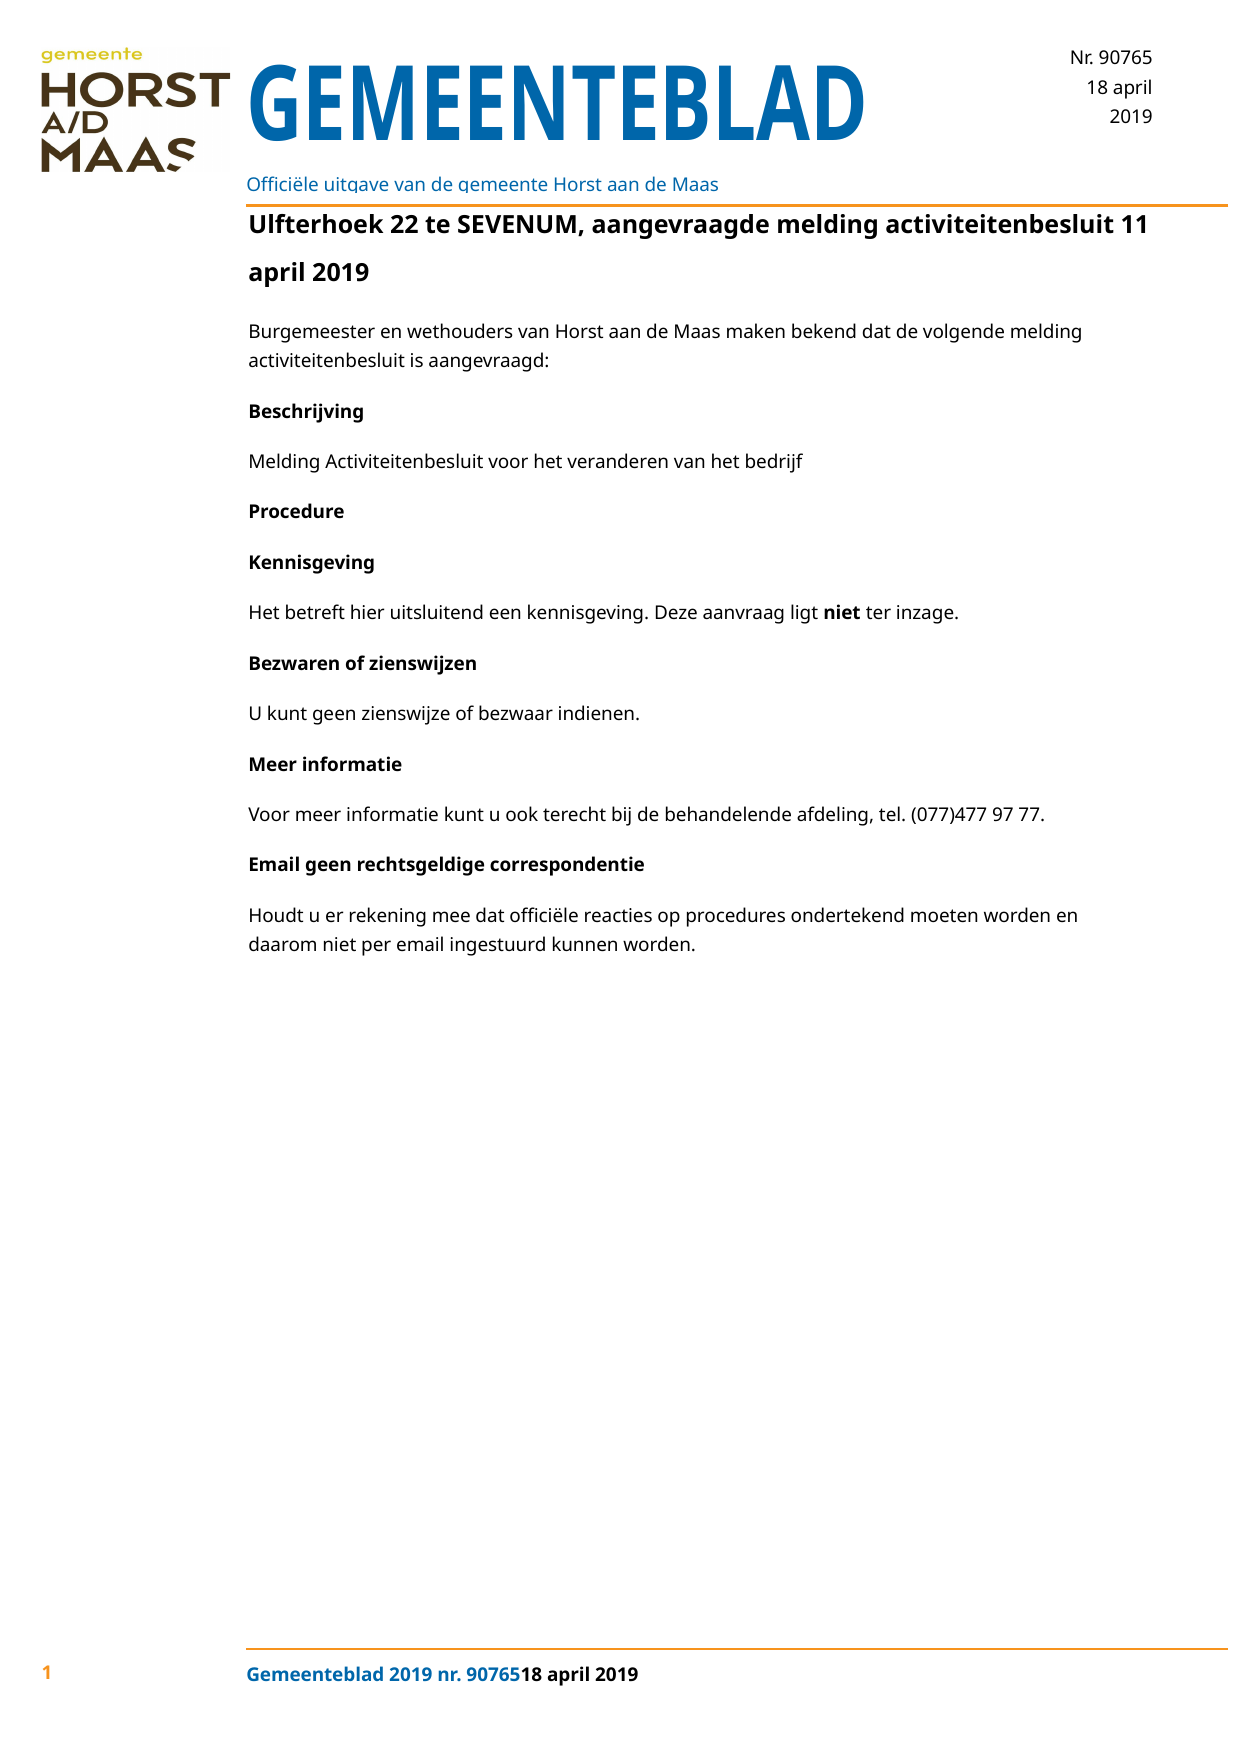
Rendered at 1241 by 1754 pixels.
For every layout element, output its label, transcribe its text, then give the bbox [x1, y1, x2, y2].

text Email geen rechtsgeldige correspondentie [248, 852, 1152, 877]
text Melding Activiteitenbesluit voor het veranderen van het bedrijf [248, 448, 1152, 474]
text Meer informatie [248, 751, 1152, 777]
text Houdt u er rekening mee dat officiële reacties op procedures ondertekend moeten worden en daarom niet per email ingestuurd kunnen worden. [248, 902, 1152, 957]
text U kunt geen zienswijze of bezwaar indienen. [248, 700, 1152, 726]
text Ulfterhoek 22 te SEVENUM, aangevraagde melding activiteitenbesluit 11 april 2019 [248, 207, 1152, 288]
text Beschrijving [248, 398, 1152, 424]
text Het betreft hier uitsluitend een kennisgeving. Deze aanvraag ligt niet ter inzage. [248, 599, 1152, 625]
picture [41, 47, 231, 172]
text Bezwaren of zienswijzen [248, 650, 1152, 676]
text Voor meer informatie kunt u ook terecht bij de behandelende afdeling, tel. (077)477 97 77. [248, 801, 1152, 827]
text Burgemeester en wethouders van Horst aan de Maas maken bekend dat de volgende melding activiteitenbesluit is aangevraagd: [248, 318, 1152, 373]
text Kennisgeving [248, 549, 1152, 575]
text Procedure [248, 499, 1152, 524]
